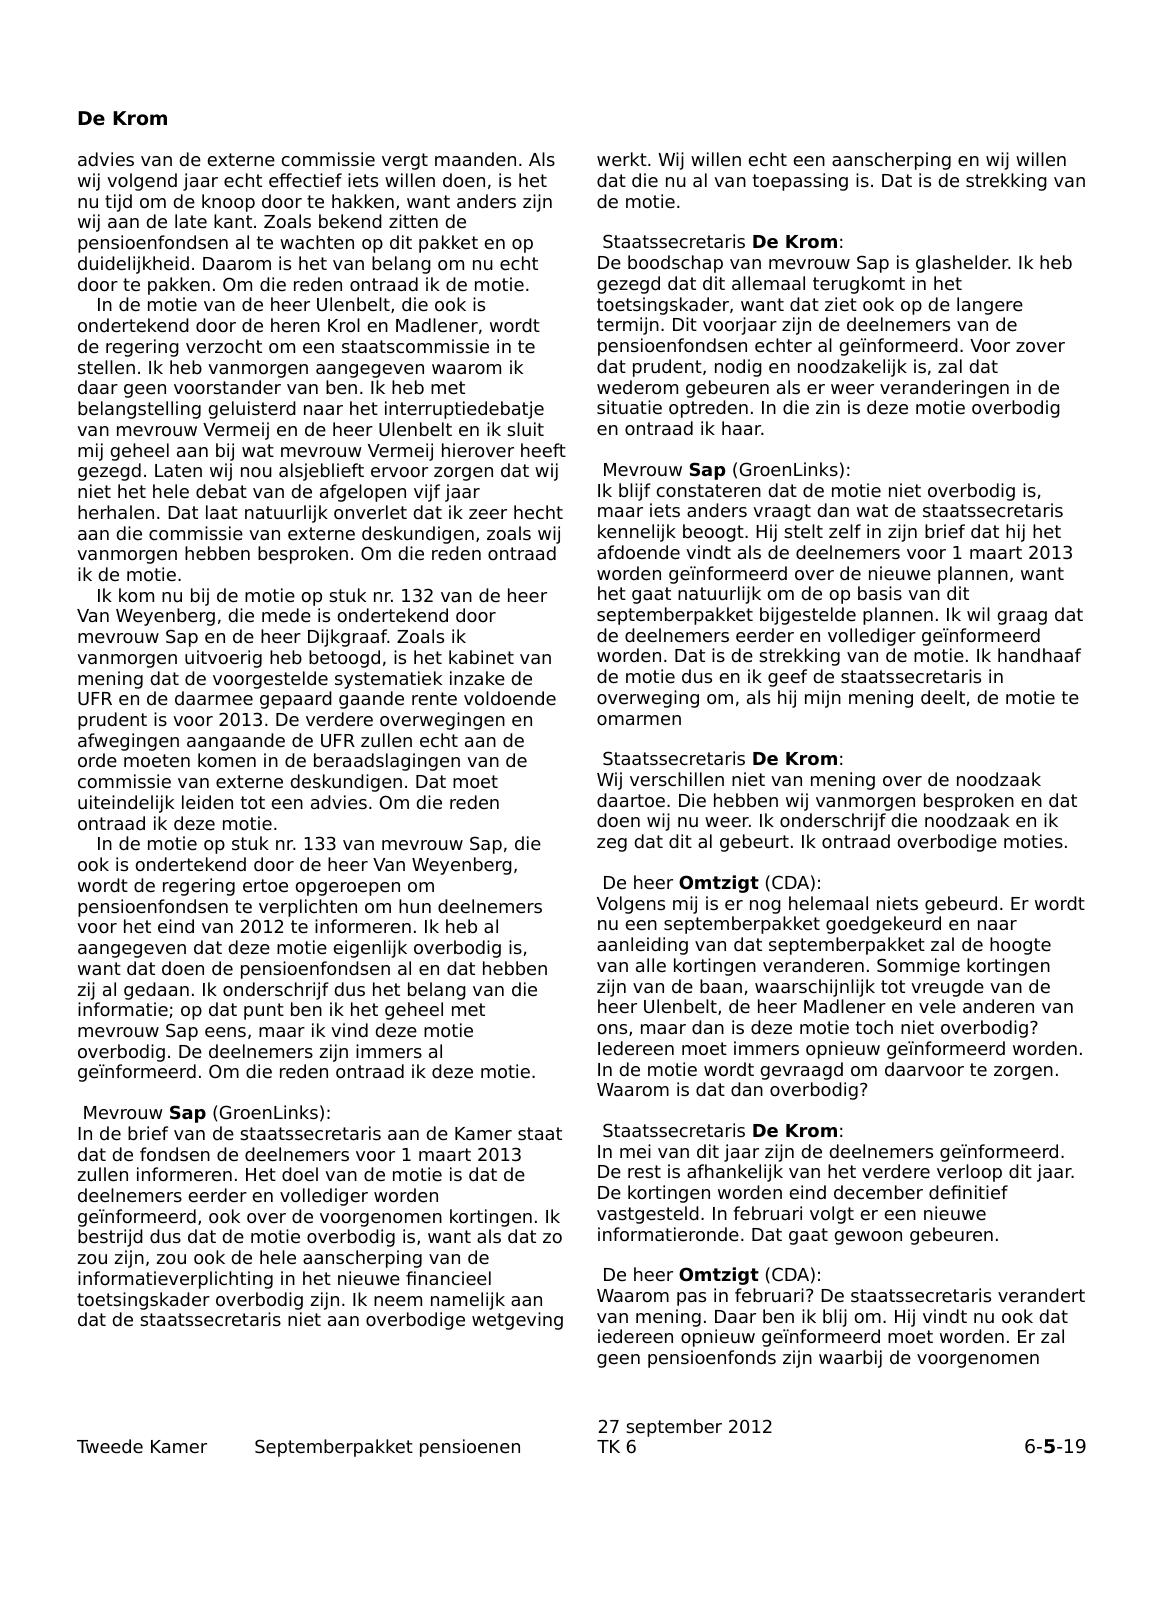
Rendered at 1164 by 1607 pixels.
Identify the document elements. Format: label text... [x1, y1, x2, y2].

text In de brief van de staatssecretaris aan de Kamer staat dat de fondsen de deelnemers voor 1 maart 2013 zullen informeren. Het doel van de motie is dat de deelnemers eerder en vollediger worden geïnformeerd, ook over de voorgenomen kortingen. Ik bestrijd dus dat de motie overbodig is, want als dat zo zou zijn, zou ook de hele aanscherping van de informatieverplichting in het nieuwe financieel toetsingskader overbodig zijn. Ik neem namelijk aan dat de staatssecretaris niet aan overbodige wetgeving [77, 1124, 567, 1331]
text Staatssecretaris De Krom: [596, 1121, 1087, 1142]
text In mei van dit jaar zijn de deelnemers geïnformeerd. De rest is afhankelijk van het verdere verloop dit jaar. De kortingen worden eind december definitief vastgesteld. In februari volgt er een nieuwe informatieronde. Dat gaat gewoon gebeuren. [596, 1142, 1087, 1245]
text Waarom pas in februari? De staatssecretaris verandert van mening. Daar ben ik blij om. Hij vindt nu ook dat iedereen opnieuw geïnformeerd moet worden. Er zal geen pensioenfonds zijn waarbij de voorgenomen [596, 1286, 1087, 1369]
text De heer Omtzigt (CDA): [596, 1265, 1087, 1286]
text In de motie op stuk nr. 133 van mevrouw Sap, die ook is ondertekend door de heer Van Weyenberg, wordt de regering ertoe opgeroepen om pensioenfondsen te verplichten om hun deelnemers voor het eind van 2012 te informeren. Ik heb al aangegeven dat deze motie eigenlijk overbodig is, want dat doen de pensioenfondsen al en dat hebben zij al gedaan. Ik onderschrijf dus het belang van die informatie; op dat punt ben ik het geheel met mevrouw Sap eens, maar ik vind deze motie overbodig. De deelnemers zijn immers al geïnformeerd. Om die reden ontraad ik deze motie. [77, 834, 567, 1083]
text Staatssecretaris De Krom: [596, 749, 1087, 770]
text Ik blijf constateren dat de motie niet overbodig is, maar iets anders vraagt dan wat de staatssecretaris kennelijk beoogt. Hij stelt zelf in zijn brief dat hij het afdoende vindt als de deelnemers voor 1 maart 2013 worden geïnformeerd over de nieuwe plannen, want het gaat natuurlijk om de op basis van dit septemberpakket bijgestelde plannen. Ik wil graag dat de deelnemers eerder en vollediger geïnformeerd worden. Dat is de strekking van de motie. Ik handhaaf de motie dus en ik geef de staatssecretaris in overweging om, als hij mijn mening deelt, de motie te omarmen [596, 480, 1087, 729]
text Ik kom nu bij de motie op stuk nr. 132 van de heer Van Weyenberg, die mede is ondertekend door mevrouw Sap en de heer Dijkgraaf. Zoals ik vanmorgen uitvoerig heb betoogd, is het kabinet van mening dat de voorgestelde systematiek inzake de UFR en de daarmee gepaard gaande rente voldoende prudent is voor 2013. De verdere overwegingen en afwegingen aangaande de UFR zullen echt aan de orde moeten komen in de beraadslagingen van de commissie van externe deskundigen. Dat moet uiteindelijk leiden tot een advies. Om die reden ontraad ik deze motie. [77, 586, 567, 834]
text Mevrouw Sap (GroenLinks): [596, 460, 1087, 480]
text De heer Omtzigt (CDA): [596, 873, 1087, 893]
text Volgens mij is er nog helemaal niets gebeurd. Er wordt nu een septemberpakket goedgekeurd en naar aanleiding van dat septemberpakket zal de hoogte van alle kortingen veranderen. Sommige kortingen zijn van de baan, waarschijnlijk tot vreugde van de heer Ulenbelt, de heer Madlener en vele anderen van ons, maar dan is deze motie toch niet overbodig? Iedereen moet immers opnieuw geïnformeerd worden. In de motie wordt gevraagd om daarvoor te zorgen. Waarom is dat dan overbodig? [596, 893, 1087, 1101]
text Mevrouw Sap (GroenLinks): [77, 1103, 567, 1124]
text advies van de externe commissie vergt maanden. Als wij volgend jaar echt effectief iets willen doen, is het nu tijd om de knoop door te hakken, want anders zijn wij aan de late kant. Zoals bekend zitten de pensioenfondsen al te wachten op dit pakket en op duidelijkheid. Daarom is het van belang om nu echt door te pakken. Om die reden ontraad ik de motie. [77, 150, 567, 295]
text werkt. Wij willen echt een aanscherping en wij willen dat die nu al van toepassing is. Dat is de strekking van de motie. [596, 150, 1087, 212]
text Wij verschillen niet van mening over de noodzaak daartoe. Die hebben wij vanmorgen besproken en dat doen wij nu weer. Ik onderschrijf die noodzaak en ik zeg dat dit al gebeurt. Ik ontraad overbodige moties. [596, 770, 1087, 853]
text De boodschap van mevrouw Sap is glashelder. Ik heb gezegd dat dit allemaal terugkomt in het toetsingskader, want dat ziet ook op de langere termijn. Dit voorjaar zijn de deelnemers van de pensioenfondsen echter al geïnformeerd. Voor zover dat prudent, nodig en noodzakelijk is, zal dat wederom gebeuren als er weer veranderingen in de situatie optreden. In die zin is deze motie overbodig en ontraad ik haar. [596, 253, 1087, 440]
text Staatssecretaris De Krom: [596, 232, 1087, 253]
text In de motie van de heer Ulenbelt, die ook is ondertekend door de heren Krol en Madlener, wordt de regering verzocht om een staatscommissie in te stellen. Ik heb vanmorgen aangegeven waarom ik daar geen voorstander van ben. Ik heb met belangstelling geluisterd naar het interruptiedebatje van mevrouw Vermeij en de heer Ulenbelt en ik sluit mij geheel aan bij wat mevrouw Vermeij hierover heeft gezegd. Laten wij nou alsjeblieft ervoor zorgen dat wij niet het hele debat van de afgelopen vijf jaar herhalen. Dat laat natuurlijk onverlet dat ik zeer hecht aan die commissie van externe deskundigen, zoals wij vanmorgen hebben besproken. Om die reden ontraad ik de motie. [77, 295, 567, 586]
